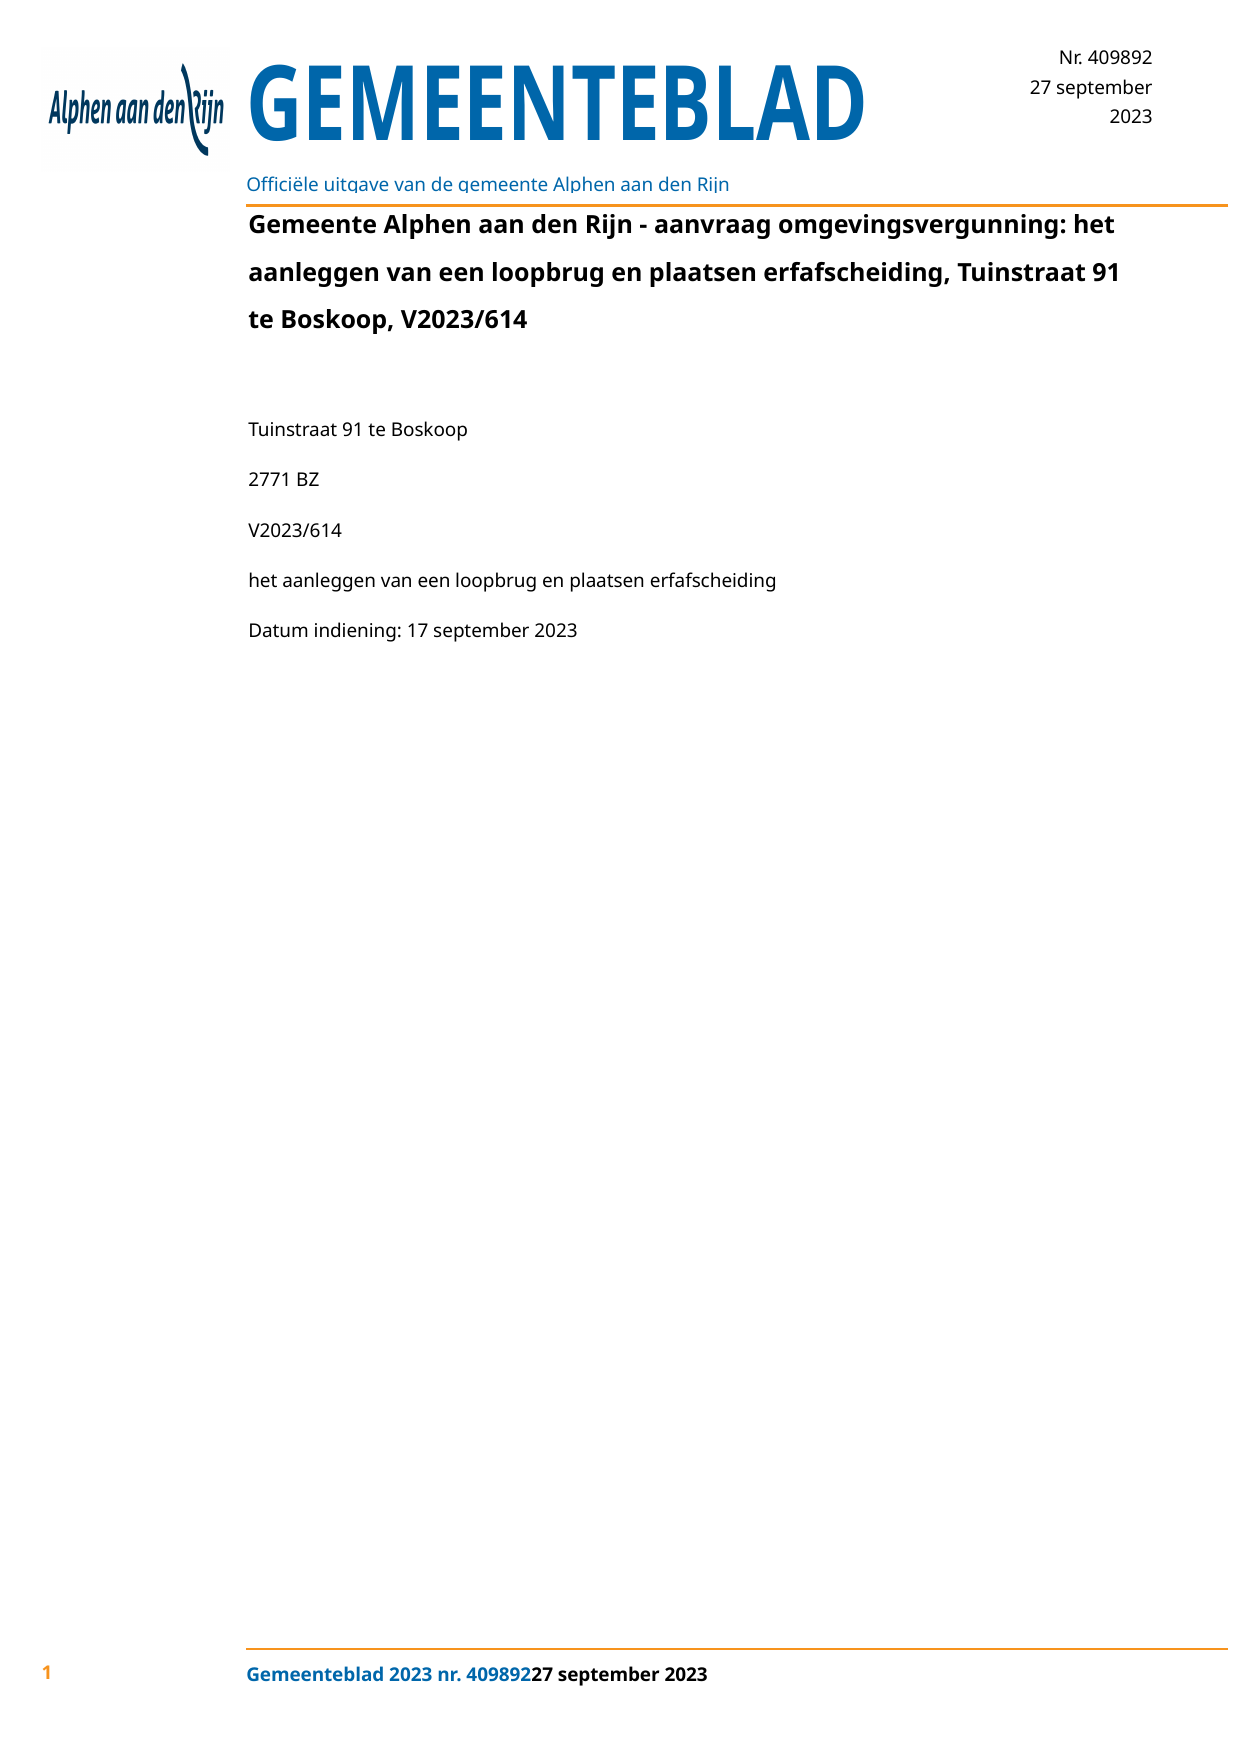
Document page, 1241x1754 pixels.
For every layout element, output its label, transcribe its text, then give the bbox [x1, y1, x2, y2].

picture [41, 47, 231, 172]
text V2023/614 [248, 517, 1152, 542]
text Gemeente Alphen aan den Rijn - aanvraag omgevingsvergunning: het aanleggen van een loopbrug en plaatsen erfafscheiding, Tuinstraat 91 te Boskoop, V2023/614 [248, 207, 1152, 336]
text het aanleggen van een loopbrug en plaatsen erfafscheiding [248, 567, 1152, 593]
text Tuinstraat 91 te Boskoop [248, 416, 1152, 442]
text 2771 BZ [248, 466, 1152, 492]
text Datum indiening: 17 september 2023 [248, 618, 1152, 643]
